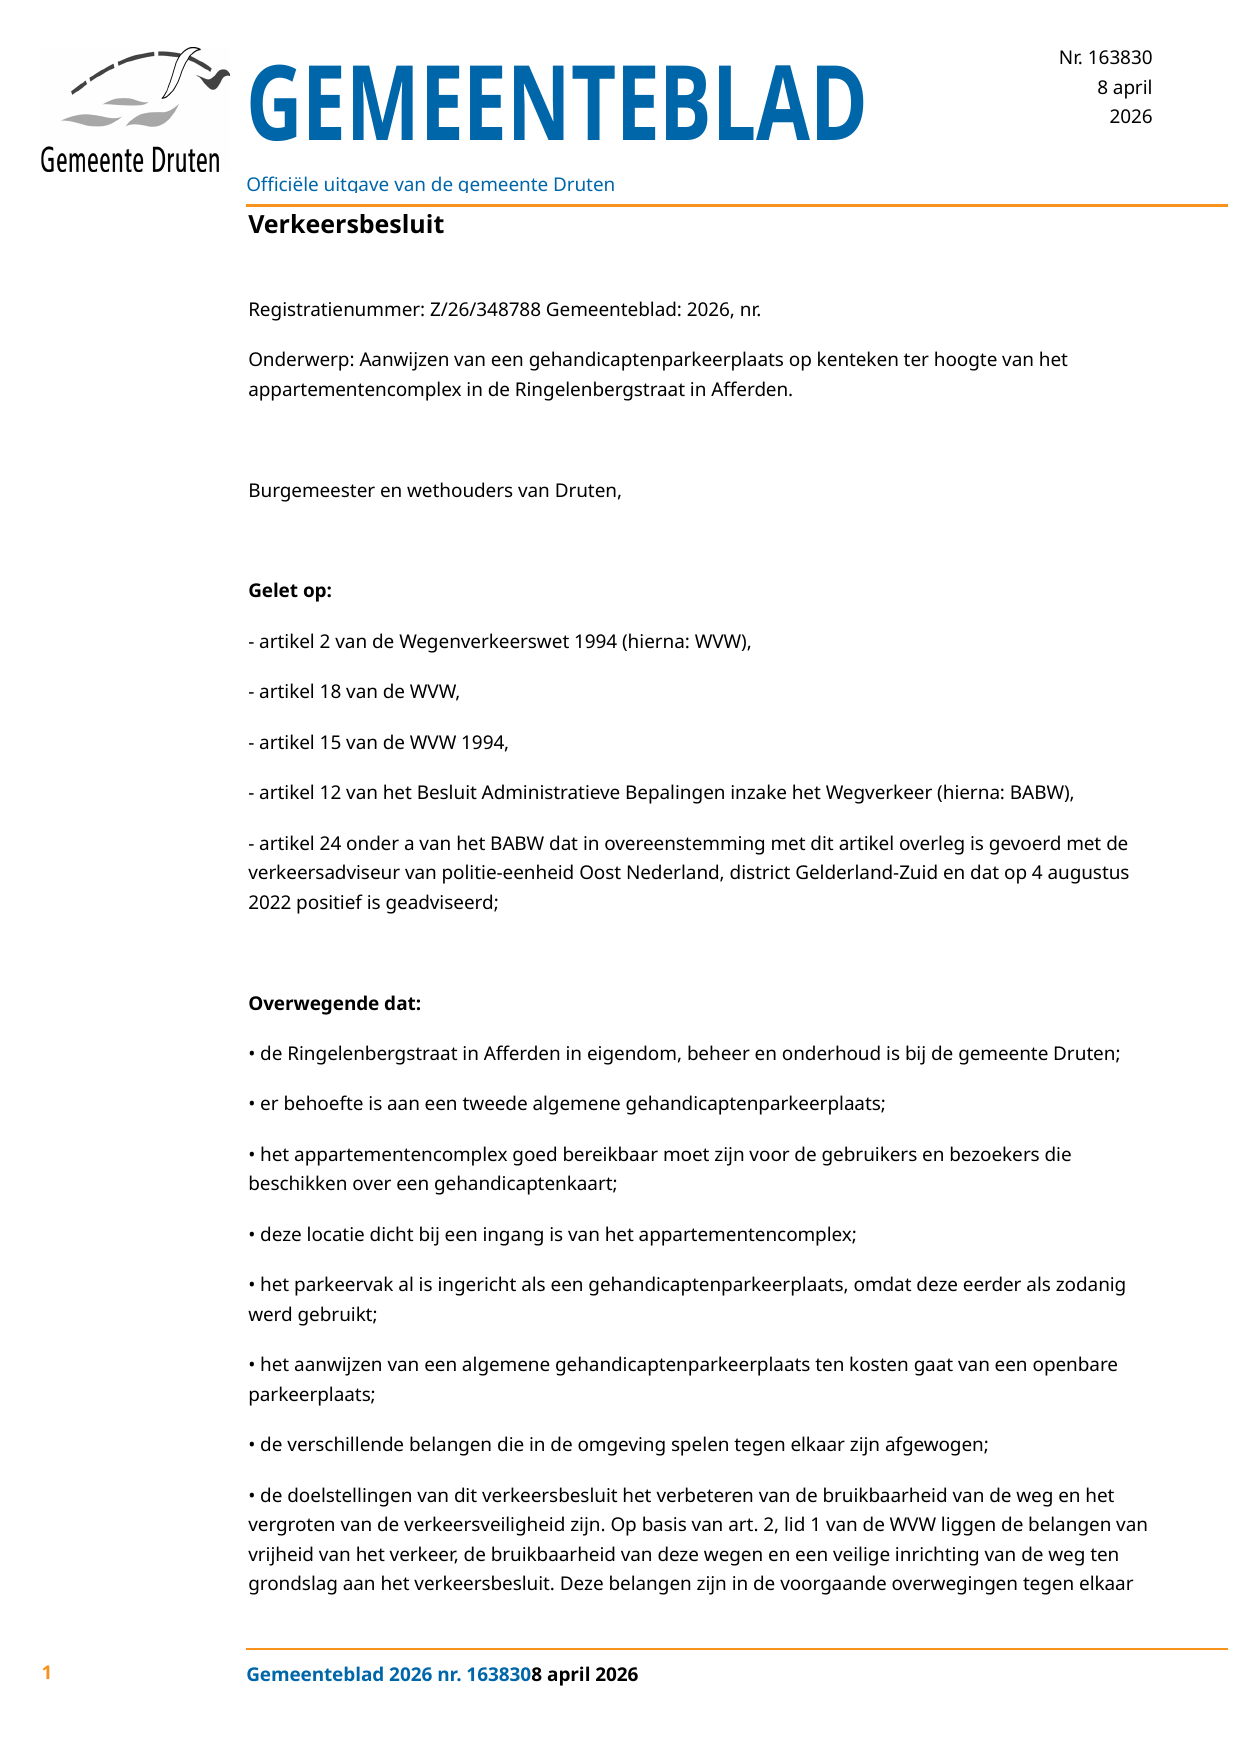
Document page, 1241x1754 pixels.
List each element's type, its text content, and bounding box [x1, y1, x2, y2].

text - artikel 24 onder a van het BABW dat in overeenstemming met dit artikel overleg is gevoerd met de verkeersadviseur van politie-eenheid Oost Nederland, district Gelderland-Zuid en dat op 4 augustus 2022 positief is geadviseerd; [248, 830, 1152, 915]
text Gelet op: [248, 578, 1152, 603]
text • de doelstellingen van dit verkeersbesluit het verbeteren van de bruikbaarheid van de weg en het vergroten van de verkeersveiligheid zijn. Op basis van art. 2, lid 1 van de WVW liggen de belangen van vrijheid van het verkeer, de bruikbaarheid van deze wegen en een veilige inrichting van de weg ten grondslag aan het verkeersbesluit. Deze belangen zijn in de voorgaande overwegingen tegen elkaar [248, 1482, 1152, 1596]
text - artikel 15 van de WVW 1994, [248, 729, 1152, 755]
text • er behoefte is aan een tweede algemene gehandicaptenparkeerplaats; [248, 1091, 1152, 1116]
text • het appartementencomplex goed bereikbaar moet zijn voor de gebruikers en bezoekers die beschikken over een gehandicaptenkaart; [248, 1141, 1152, 1196]
text - artikel 2 van de Wegenverkeerswet 1994 (hierna: WVW), [248, 628, 1152, 654]
text • het parkeervak al is ingericht als een gehandicaptenparkeerplaats, omdat deze eerder als zodanig werd gebruikt; [248, 1271, 1152, 1327]
text - artikel 12 van het Besluit Administratieve Bepalingen inzake het Wegverkeer (hierna: BABW), [248, 779, 1152, 805]
text Onderwerp: Aanwijzen van een gehandicaptenparkeerplaats op kenteken ter hoogte van het appartementencomplex in de Ringelenbergstraat in Afferden. [248, 346, 1152, 402]
text • deze locatie dicht bij een ingang is van het appartementencomplex; [248, 1221, 1152, 1247]
picture [41, 47, 231, 172]
text Burgemeester en wethouders van Druten, [248, 477, 1152, 503]
text - artikel 18 van de WVW, [248, 678, 1152, 704]
text • de Ringelenbergstraat in Afferden in eigendom, beheer en onderhoud is bij de gemeente Druten; [248, 1040, 1152, 1066]
text • het aanwijzen van een algemene gehandicaptenparkeerplaats ten kosten gaat van een openbare parkeerplaats; [248, 1351, 1152, 1407]
text Overwegende dat: [248, 990, 1152, 1016]
text Verkeersbesluit [248, 207, 1152, 241]
text • de verschillende belangen die in de omgeving spelen tegen elkaar zijn afgewogen; [248, 1431, 1152, 1457]
text Registratienummer: Z/26/348788 Gemeenteblad: 2026, nr. [248, 296, 1152, 322]
